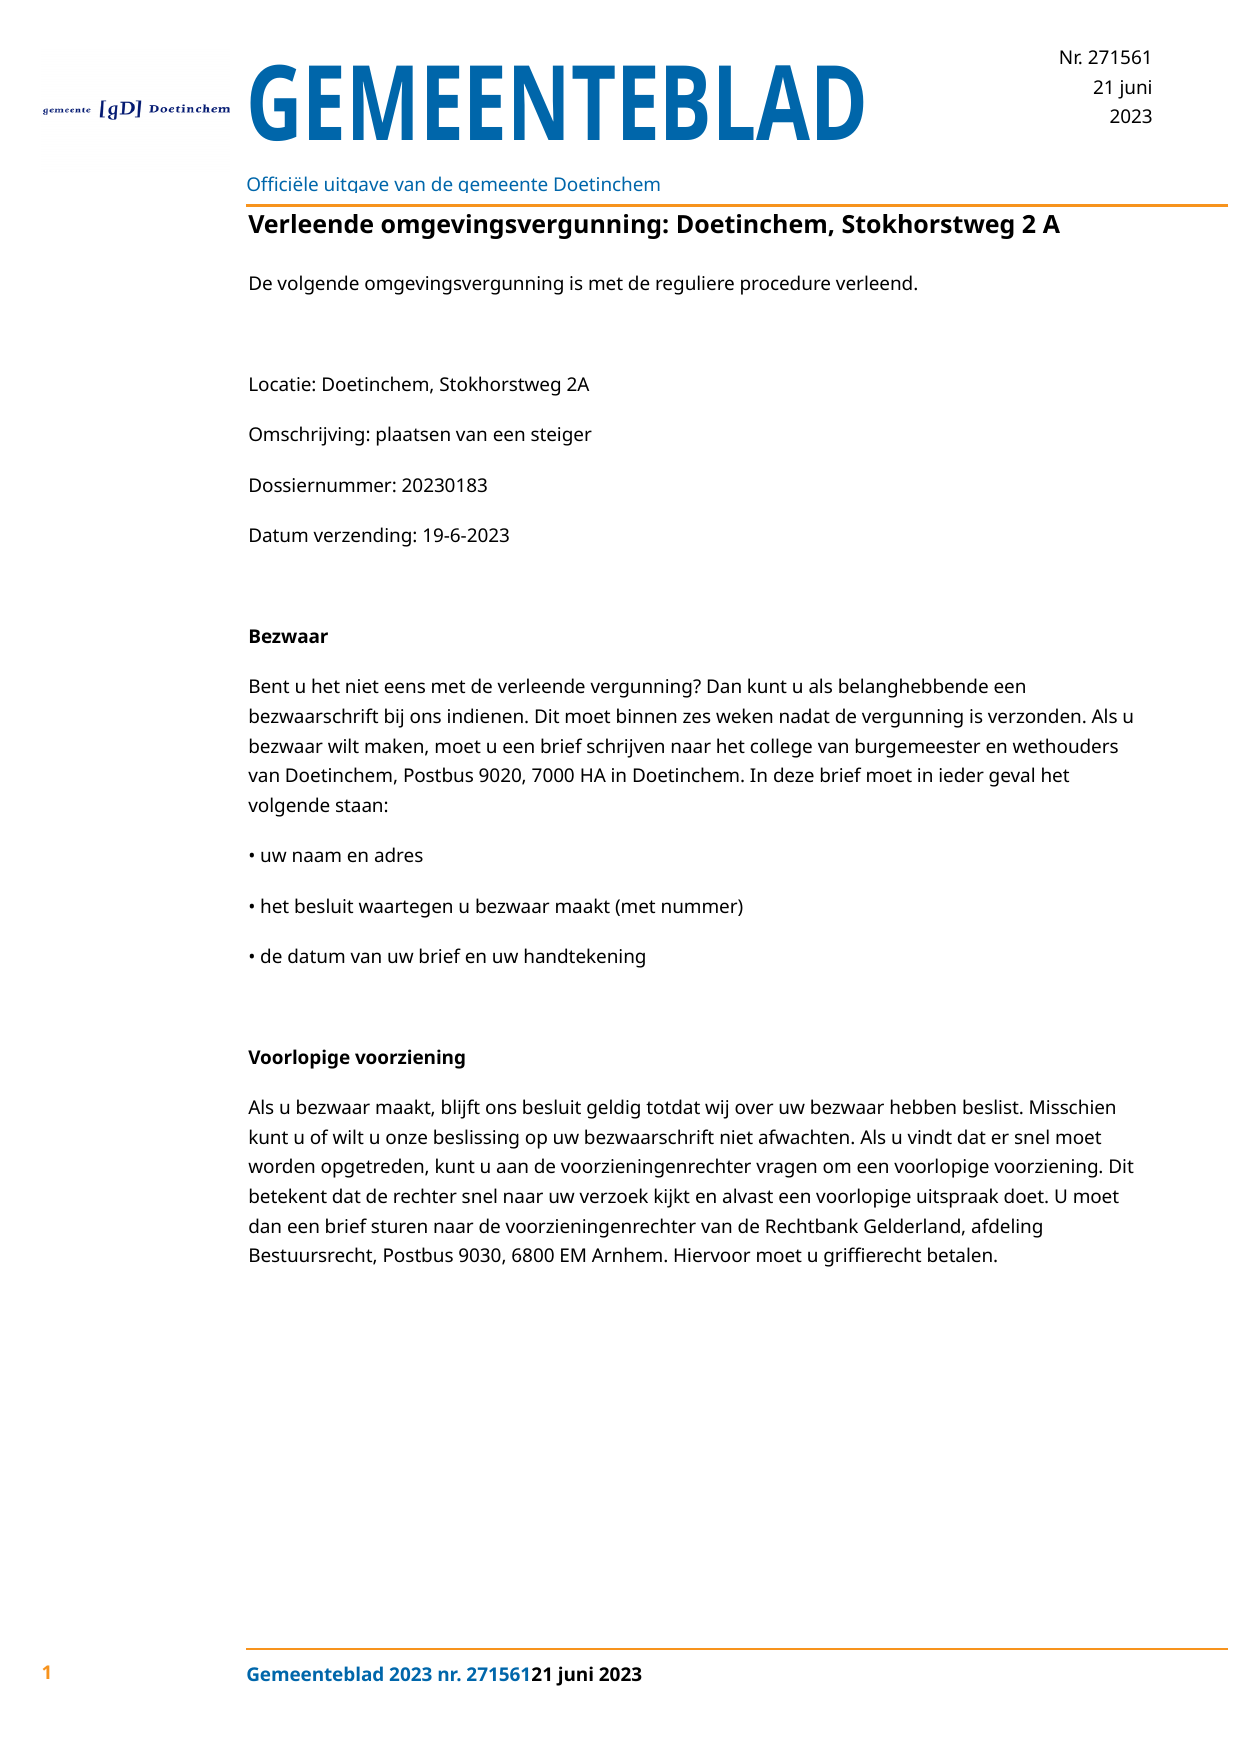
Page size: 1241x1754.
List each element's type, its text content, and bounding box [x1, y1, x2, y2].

text Omschrijving: plaatsen van een steiger [248, 422, 1152, 447]
text Locatie: Doetinchem, Stokhorstweg 2A [248, 371, 1152, 397]
text • het besluit waartegen u bezwaar maakt (met nummer) [248, 893, 1152, 918]
text • de datum van uw brief en uw handtekening [248, 943, 1152, 969]
text Datum verzending: 19-6-2023 [248, 522, 1152, 548]
text Als u bezwaar maakt, blijft ons besluit geldig totdat wij over uw bezwaar hebben beslist. Misschien kunt u of wilt u onze beslissing op uw bezwaarschrift niet afwachten. Als u vindt dat er snel moet worden opgetreden, kunt u aan de voorzieningenrechter vragen om een voorlopige voorziening. Dit betekent dat de rechter snel naar uw verzoek kijkt en alvast een voorlopige uitspraak doet. U moet dan een brief sturen naar de voorzieningenrechter van de Rechtbank Gelderland, afdeling Bestuursrecht, Postbus 9030, 6800 EM Arnhem. Hiervoor moet u griffierecht betalen. [248, 1094, 1152, 1268]
picture [41, 47, 231, 172]
text Dossiernummer: 20230183 [248, 472, 1152, 498]
text Bent u het niet eens met de verleende vergunning? Dan kunt u als belanghebbende een bezwaarschrift bij ons indienen. Dit moet binnen zes weken nadat de vergunning is verzonden. Als u bezwaar wilt maken, moet u een brief schrijven naar het college van burgemeester en wethouders van Doetinchem, Postbus 9020, 7000 HA in Doetinchem. In deze brief moet in ieder geval het volgende staan: [248, 674, 1152, 818]
text Voorlopige voorziening [248, 1044, 1152, 1070]
text • uw naam en adres [248, 842, 1152, 868]
text De volgende omgevingsvergunning is met de reguliere procedure verleend. [248, 270, 1152, 296]
text Verleende omgevingsvergunning: Doetinchem, Stokhorstweg 2 A [248, 207, 1152, 241]
text Bezwaar [248, 623, 1152, 649]
